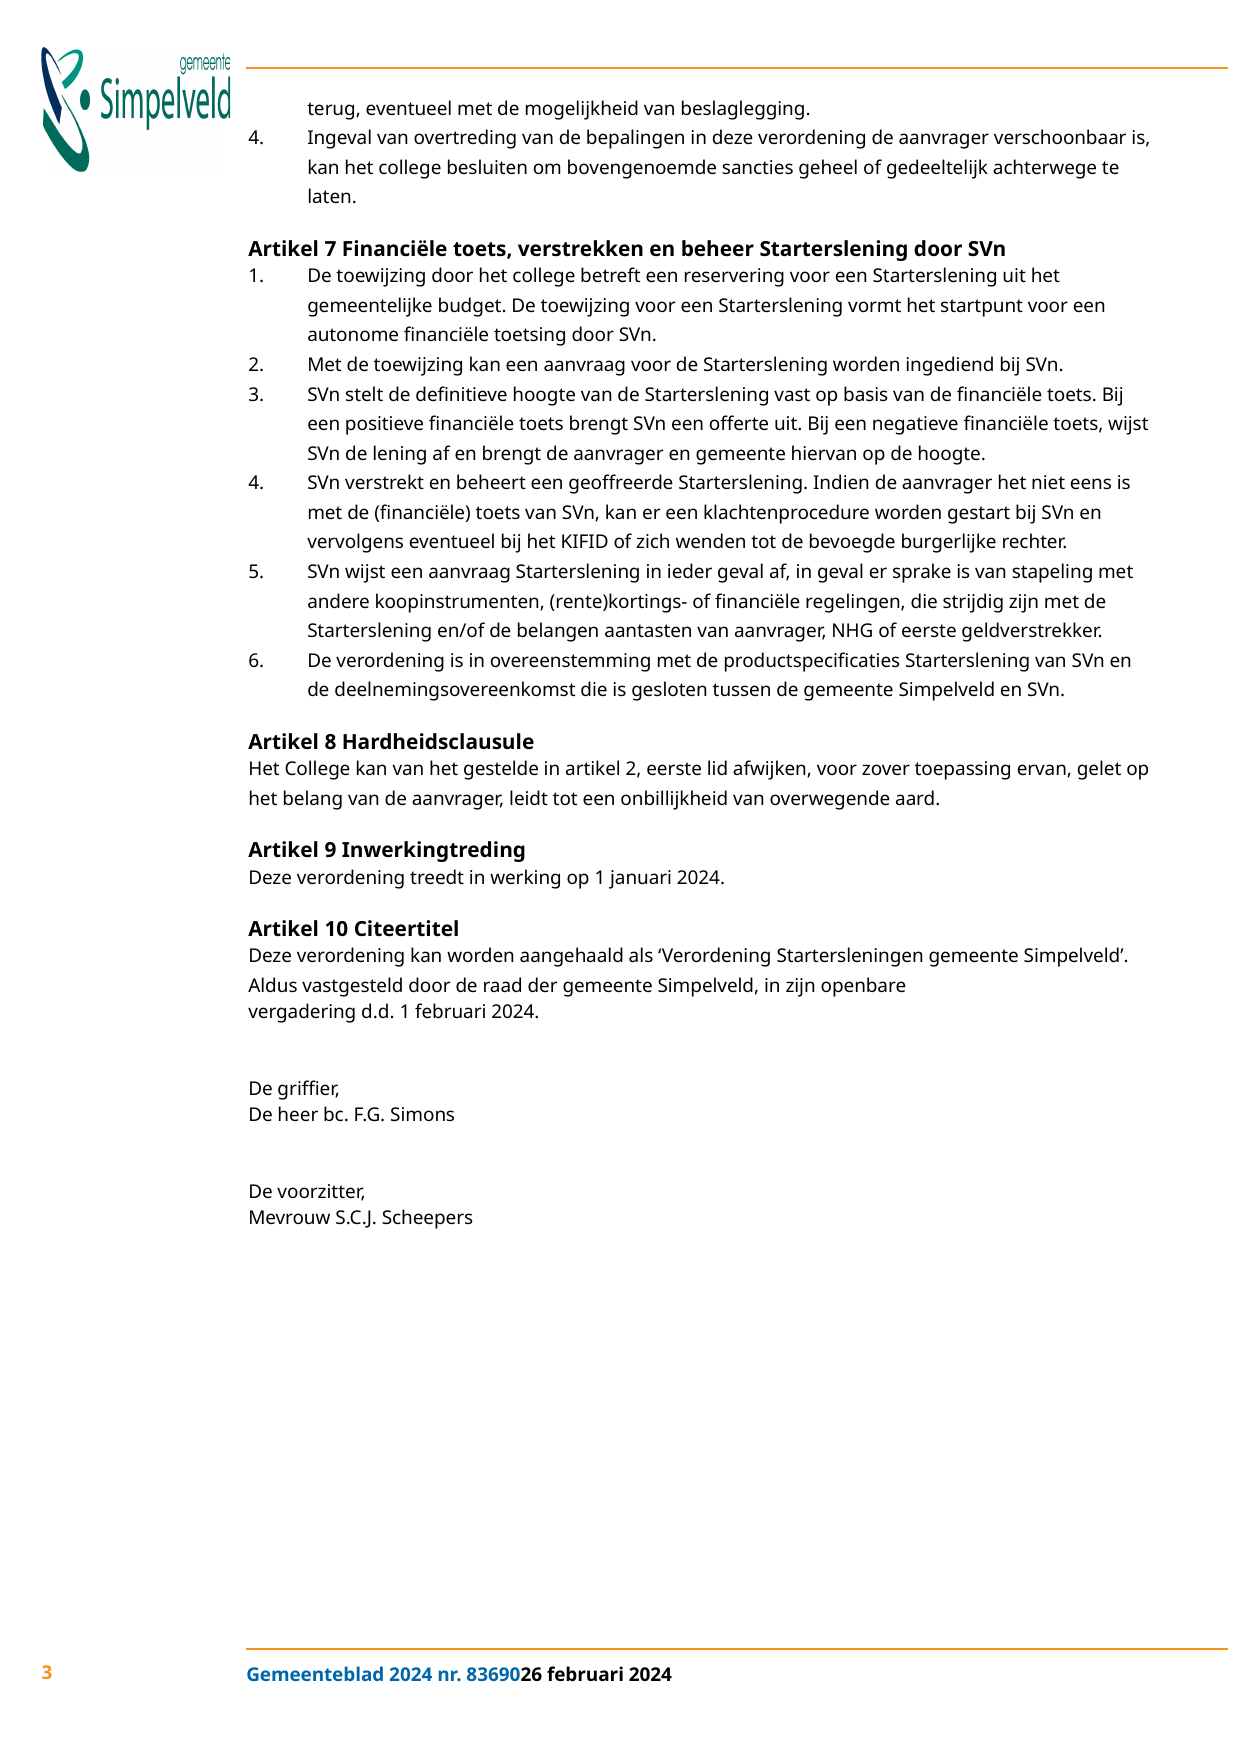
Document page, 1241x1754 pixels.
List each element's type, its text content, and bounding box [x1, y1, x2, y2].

text Artikel 8 Hardheidsclausule [248, 727, 1152, 755]
list SVn stelt de definitieve hoogte van de Starterslening vast op basis van de financiële toets. Bij een positieve financiële toets brengt SVn een offerte uit. Bij een negatieve financiële toets, wijst SVn de lening af en brengt de aanvrager en gemeente hiervan op de hoogte. [248, 381, 1152, 466]
list Ingeval van overtreding van de bepalingen in deze verordening de aanvrager verschoonbaar is, kan het college besluiten om bovengenoemde sancties geheel of gedeeltelijk achterwege te laten. [248, 124, 1152, 209]
list De toewijzing door het college betreft een reservering voor een Starterslening uit het gemeentelijke budget. De toewijzing voor een Starterslening vormt het startpunt voor een autonome financiële toetsing door SVn. [248, 262, 1152, 347]
list SVn verstrekt en beheert een geoffreerde Starterslening. Indien de aanvrager het niet eens is met de (financiële) toets van SVn, kan er een klachtenprocedure worden gestart bij SVn en vervolgens eventueel bij het KIFID of zich wenden tot de bevoegde burgerlijke rechter. [248, 469, 1152, 554]
list Met de toewijzing kan een aanvraag voor de Starterslening worden ingediend bij SVn. [248, 351, 1152, 377]
text Het College kan van het gestelde in artikel 2, eerste lid afwijken, voor zover toepassing ervan, gelet op het belang van de aanvrager, leidt tot een onbillijkheid van overwegende aard. [248, 755, 1152, 811]
text Aldus vastgesteld door de raad der gemeente Simpelveld, in zijn openbare [248, 972, 1152, 998]
text Artikel 9 Inwerkingtreding [248, 835, 1152, 864]
text Artikel 7 Financiële toets, verstrekken en beheer Starterslening door SVn [248, 234, 1152, 262]
list terug, eventueel met de mogelijkheid van beslaglegging. [248, 95, 1152, 121]
list SVn wijst een aanvraag Starterslening in ieder geval af, in geval er sprake is van stapeling met andere koopinstrumenten, (rente)kortings- of financiële regelingen, die strijdig zijn met de Starterslening en/of de belangen aantasten van aanvrager, NHG of eerste geldverstrekker. [248, 558, 1152, 643]
text De heer bc. F.G. Simons [248, 1101, 1152, 1127]
text Artikel 10 Citeertitel [248, 914, 1152, 943]
text Deze verordening treedt in werking op 1 januari 2024. [248, 864, 1152, 889]
list De verordening is in overeenstemming met de productspecificaties Starterslening van SVn en de deelnemingsovereenkomst die is gesloten tussen de gemeente Simpelveld en SVn. [248, 647, 1152, 702]
text vergadering d.d. 1 februari 2024. [248, 998, 1152, 1024]
picture [41, 47, 231, 172]
text Deze verordening kan worden aangehaald als ‘Verordening Startersleningen gemeente Simpelveld’. [248, 943, 1152, 968]
text Mevrouw S.C.J. Scheepers [248, 1204, 1152, 1229]
text De griffier, [248, 1075, 1152, 1101]
text De voorzitter, [248, 1178, 1152, 1204]
